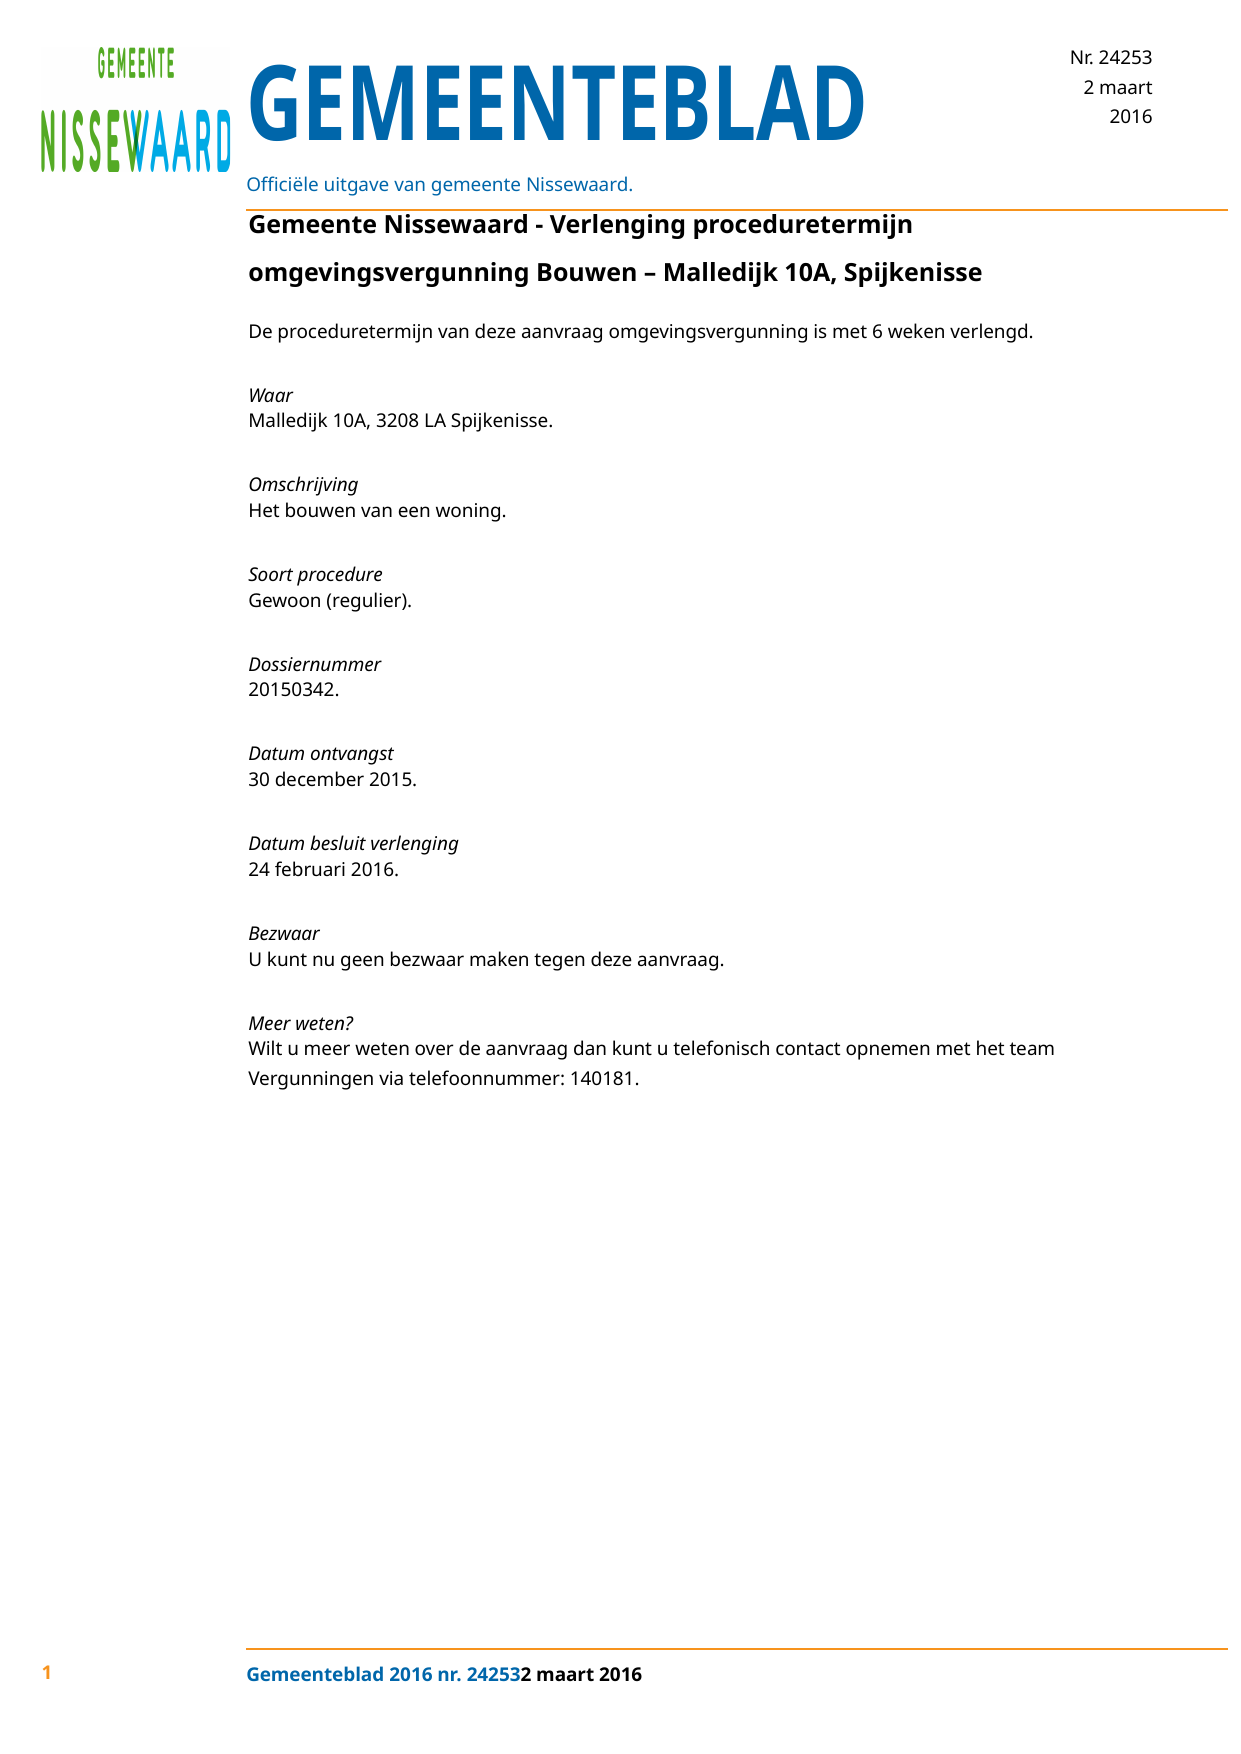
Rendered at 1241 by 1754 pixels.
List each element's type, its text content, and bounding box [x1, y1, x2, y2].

text Malledijk 10A, 3208 LA Spijkenisse. [248, 408, 1152, 433]
text Bezwaar [248, 920, 1152, 946]
text U kunt nu geen bezwaar maken tegen deze aanvraag. [248, 946, 1152, 971]
text Gewoon (regulier). [248, 587, 1152, 613]
text 24 februari 2016. [248, 856, 1152, 882]
picture [41, 47, 231, 172]
text Het bouwen van een woning. [248, 497, 1152, 523]
text De proceduretermijn van deze aanvraag omgevingsvergunning is met 6 weken verlengd. [248, 318, 1152, 344]
text Omschrijving [248, 472, 1152, 497]
text 30 december 2015. [248, 766, 1152, 792]
text Dossiernummer [248, 651, 1152, 677]
picture [176, 157, 187, 172]
text Datum besluit verlenging [248, 830, 1152, 856]
text Meer weten? [248, 1010, 1152, 1035]
picture [222, 122, 227, 160]
text Gemeente Nissewaard - Verlenging proceduretermijn omgevingsvergunning Bouwen – Malledijk 10A, Spijkenisse [248, 211, 1152, 288]
picture [154, 157, 165, 172]
text 20150342. [248, 677, 1152, 702]
picture [200, 151, 206, 172]
text Datum ontvangst [248, 741, 1152, 766]
text Waar [248, 382, 1152, 408]
text Wilt u meer weten over de aanvraag dan kunt u telefonisch contact opnemen met het team Vergunningen via telefoonnummer: 140181. [248, 1035, 1152, 1091]
picture [201, 122, 206, 138]
text Soort procedure [248, 561, 1152, 587]
